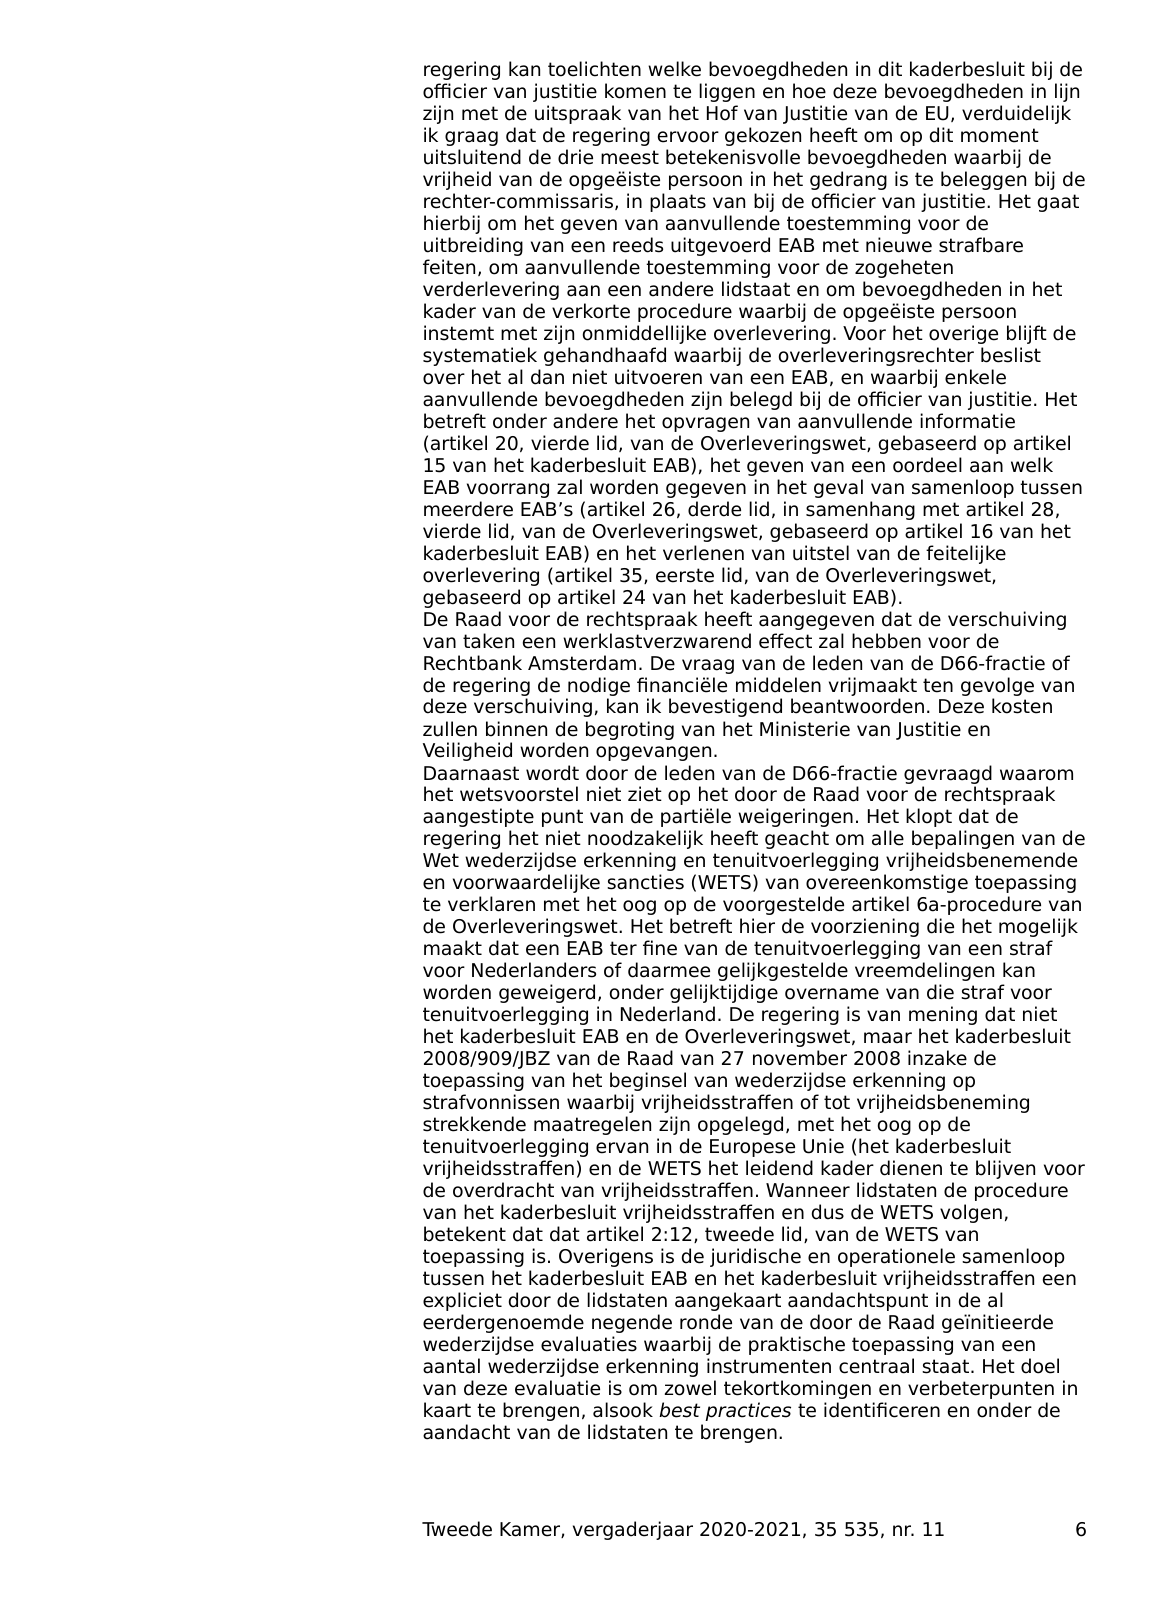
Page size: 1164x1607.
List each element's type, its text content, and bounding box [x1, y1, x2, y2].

text Daarnaast wordt door de leden van de D66-fractie gevraagd waarom het wetsvoorstel niet ziet op het door de Raad voor de rechtspraak aangestipte punt van de partiële weigeringen. Het klopt dat de regering het niet noodzakelijk heeft geacht om alle bepalingen van de Wet wederzijdse erkenning en tenuitvoerlegging vrijheidsbenemende en voorwaardelijke sancties (WETS) van overeenkomstige toepassing te verklaren met het oog op de voorgestelde artikel 6a-procedure van de Overleveringswet. Het betreft hier de voorziening die het mogelijk maakt dat een EAB ter fine van de tenuitvoerlegging van een straf voor Nederlanders of daarmee gelijkgestelde vreemdelingen kan worden geweigerd, onder gelijktijdige overname van die straf voor tenuitvoerlegging in Nederland. De regering is van mening dat niet het kaderbesluit EAB en de Overleveringswet, maar het kaderbesluit 2008/909/JBZ van de Raad van 27 november 2008 inzake de toepassing van het beginsel van wederzijdse erkenning op strafvonnissen waarbij vrijheidsstraffen of tot vrijheidsbeneming strekkende maatregelen zijn opgelegd, met het oog op de tenuitvoerlegging ervan in de Europese Unie (het kaderbesluit vrijheidsstraffen) en de WETS het leidend kader dienen te blijven voor de overdracht van vrijheidsstraffen. Wanneer lidstaten de procedure van het kaderbesluit vrijheidsstraffen en dus de WETS volgen, betekent dat dat artikel 2:12, tweede lid, van de WETS van toepassing is. Overigens is de juridische en operationele samenloop tussen het kaderbesluit EAB en het kaderbesluit vrijheidsstraffen een expliciet door de lidstaten aangekaart aandachtspunt in de al eerdergenoemde negende ronde van de door de Raad geïnitieerde wederzijdse evaluaties waarbij de praktische toepassing van een aantal wederzijdse erkenning instrumenten centraal staat. Het doel van deze evaluatie is om zowel tekortkomingen en verbeterpunten in kaart te brengen, alsook best practices te identificeren en onder de aandacht van de lidstaten te brengen. [422, 762, 1087, 1444]
text regering kan toelichten welke bevoegdheden in dit kaderbesluit bij de officier van justitie komen te liggen en hoe deze bevoegdheden in lijn zijn met de uitspraak van het Hof van Justitie van de EU, verduidelijk ik graag dat de regering ervoor gekozen heeft om op dit moment uitsluitend de drie meest betekenisvolle bevoegdheden waarbij de vrijheid van de opgeëiste persoon in het gedrang is te beleggen bij de rechter-commissaris, in plaats van bij de officier van justitie. Het gaat hierbij om het geven van aanvullende toestemming voor de uitbreiding van een reeds uitgevoerd EAB met nieuwe strafbare feiten, om aanvullende toestemming voor de zogeheten verderlevering aan een andere lidstaat en om bevoegdheden in het kader van de verkorte procedure waarbij de opgeëiste persoon instemt met zijn onmiddellijke overlevering. Voor het overige blijft de systematiek gehandhaafd waarbij de overleveringsrechter beslist over het al dan niet uitvoeren van een EAB, en waarbij enkele aanvullende bevoegdheden zijn belegd bij de officier van justitie. Het betreft onder andere het opvragen van aanvullende informatie (artikel 20, vierde lid, van de Overleveringswet, gebaseerd op artikel 15 van het kaderbesluit EAB), het geven van een oordeel aan welk EAB voorrang zal worden gegeven in het geval van samenloop tussen meerdere EAB’s (artikel 26, derde lid, in samenhang met artikel 28, vierde lid, van de Overleveringswet, gebaseerd op artikel 16 van het kaderbesluit EAB) en het verlenen van uitstel van de feitelijke overlevering (artikel 35, eerste lid, van de Overleveringswet, gebaseerd op artikel 24 van het kaderbesluit EAB). [422, 59, 1087, 608]
text De Raad voor de rechtspraak heeft aangegeven dat de verschuiving van taken een werklastverzwarend effect zal hebben voor de Rechtbank Amsterdam. De vraag van de leden van de D66-fractie of de regering de nodige financiële middelen vrijmaakt ten gevolge van deze verschuiving, kan ik bevestigend beantwoorden. Deze kosten zullen binnen de begroting van het Ministerie van Justitie en Veiligheid worden opgevangen. [422, 608, 1087, 762]
